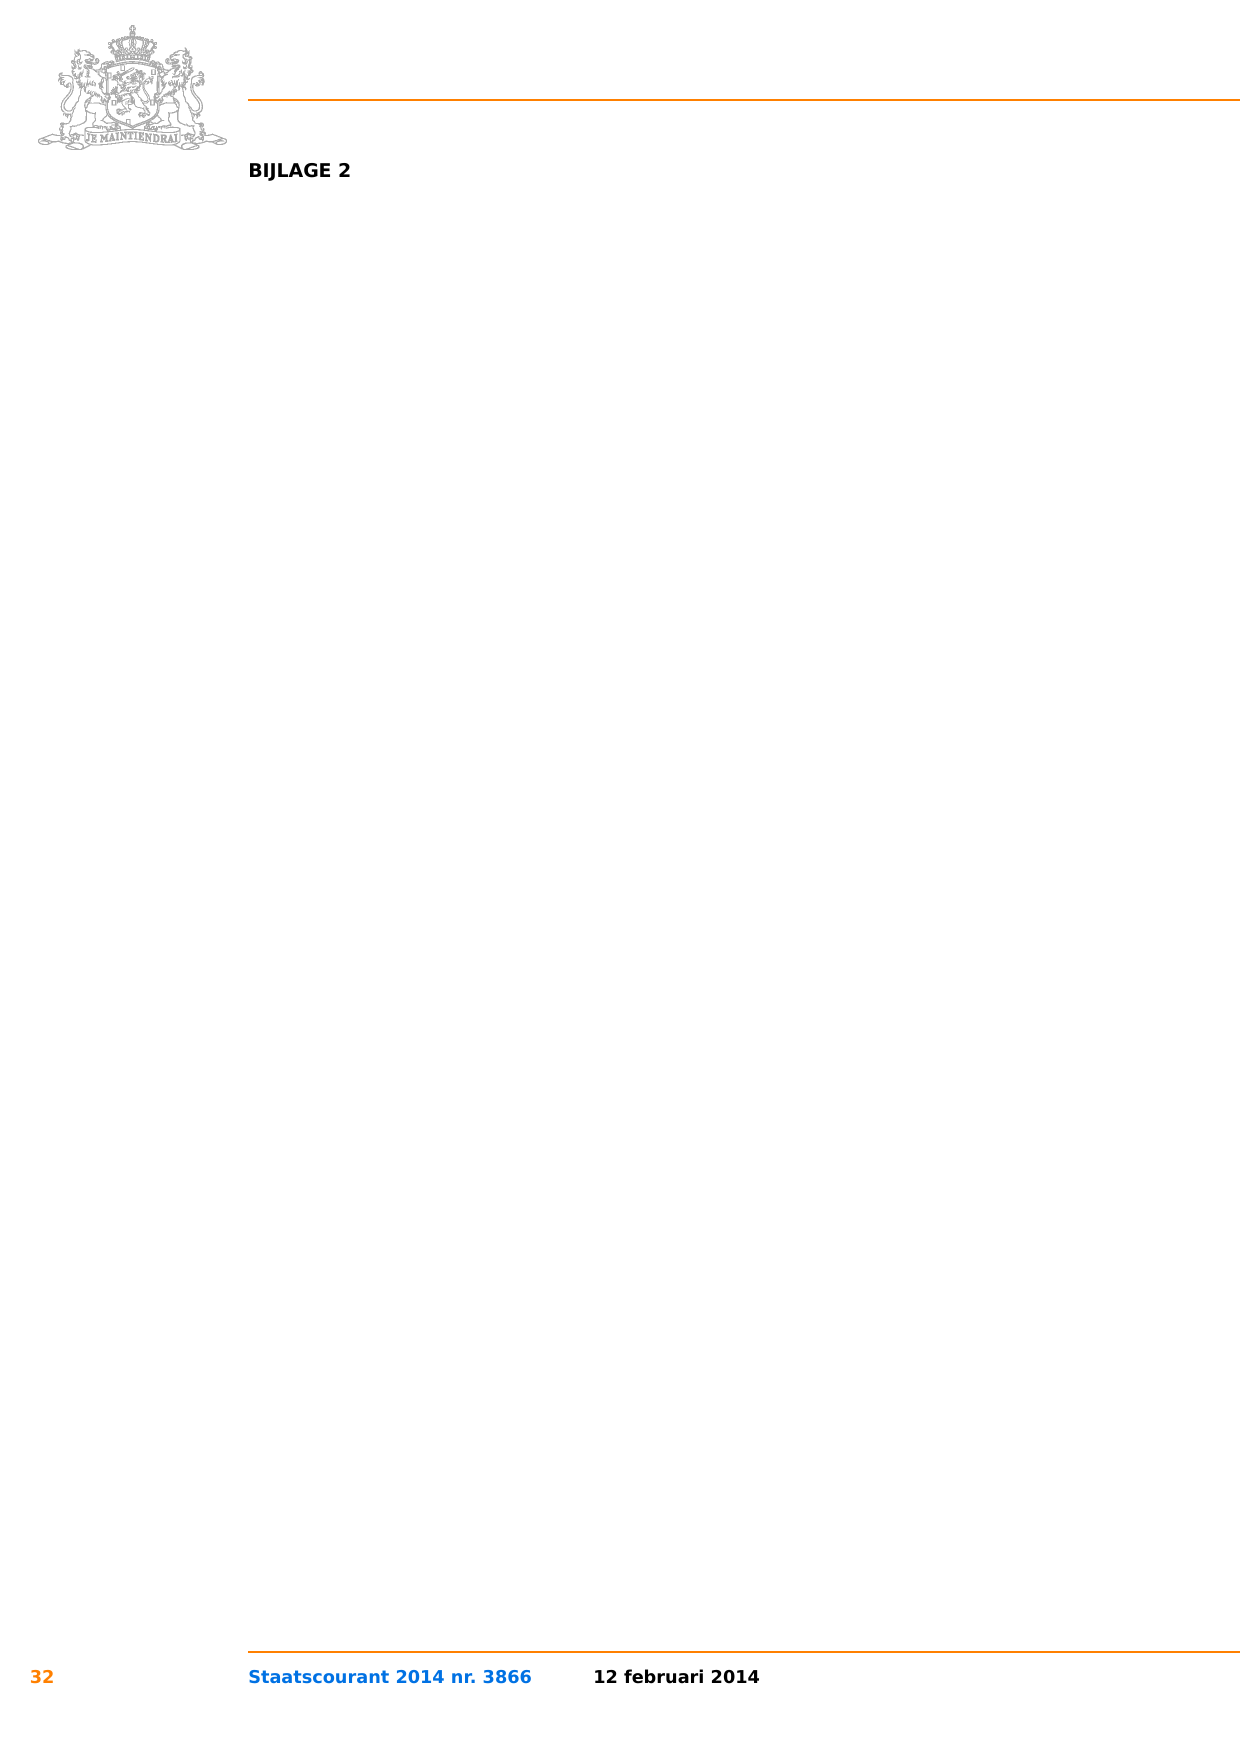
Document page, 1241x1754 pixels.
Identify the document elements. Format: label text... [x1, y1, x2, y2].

subtitle BIJLAGE 2 [248, 160, 1163, 182]
picture [38, 25, 227, 150]
